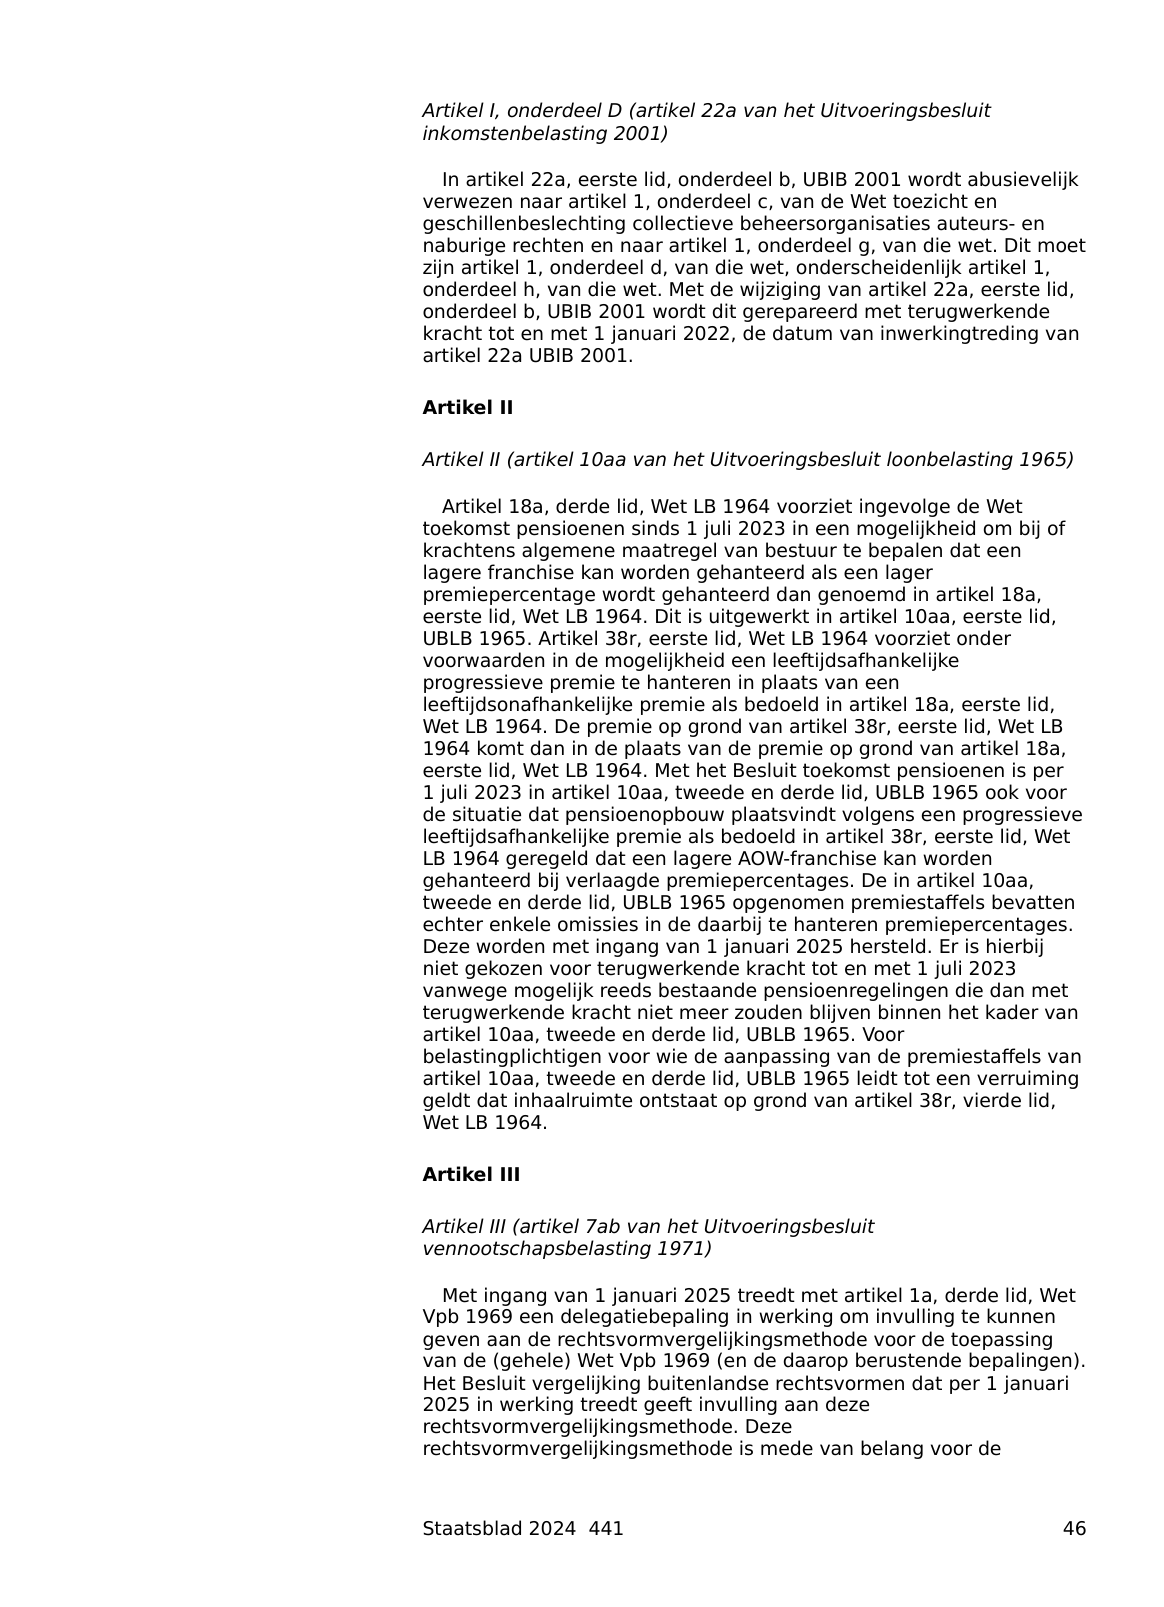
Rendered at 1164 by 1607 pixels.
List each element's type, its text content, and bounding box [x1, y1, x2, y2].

subtitle Artikel II [422, 397, 1087, 419]
subtitle Artikel I, onderdeel D (artikel 22a van het Uitvoeringsbesluit inkomstenbelasting 2001) [422, 100, 1087, 144]
subtitle Artikel II (artikel 10aa van het Uitvoeringsbesluit loonbelasting 1965) [422, 449, 1087, 471]
subtitle Artikel III [422, 1163, 1087, 1186]
subtitle Artikel III (artikel 7ab van het Uitvoeringsbesluit vennootschapsbelasting 1971) [422, 1216, 1087, 1259]
text Artikel 18a, derde lid, Wet LB 1964 voorziet ingevolge de Wet toekomst pensioenen sinds 1 juli 2023 in een mogelijkheid om bij of krachtens algemene maatregel van bestuur te bepalen dat een lagere franchise kan worden gehanteerd als een lager premiepercentage wordt gehanteerd dan genoemd in artikel 18a, eerste lid, Wet LB 1964. Dit is uitgewerkt in artikel 10aa, eerste lid, UBLB 1965. Artikel 38r, eerste lid, Wet LB 1964 voorziet onder voorwaarden in de mogelijkheid een leeftijdsafhankelijke progressieve premie te hanteren in plaats van een leeftijdsonafhankelijke premie als bedoeld in artikel 18a, eerste lid, Wet LB 1964. De premie op grond van artikel 38r, eerste lid, Wet LB 1964 komt dan in de plaats van de premie op grond van artikel 18a, eerste lid, Wet LB 1964. Met het Besluit toekomst pensioenen is per 1 juli 2023 in artikel 10aa, tweede en derde lid, UBLB 1965 ook voor de situatie dat pensioenopbouw plaatsvindt volgens een progressieve leeftijdsafhankelijke premie als bedoeld in artikel 38r, eerste lid, Wet LB 1964 geregeld dat een lagere AOW-franchise kan worden gehanteerd bij verlaagde premiepercentages. De in artikel 10aa, tweede en derde lid, UBLB 1965 opgenomen premiestaffels bevatten echter enkele omissies in de daarbij te hanteren premiepercentages. Deze worden met ingang van 1 januari 2025 hersteld. Er is hierbij niet gekozen voor terugwerkende kracht tot en met 1 juli 2023 vanwege mogelijk reeds bestaande pensioenregelingen die dan met terugwerkende kracht niet meer zouden blijven binnen het kader van artikel 10aa, tweede en derde lid, UBLB 1965. Voor belastingplichtigen voor wie de aanpassing van de premiestaffels van artikel 10aa, tweede en derde lid, UBLB 1965 leidt tot een verruiming geldt dat inhaalruimte ontstaat op grond van artikel 38r, vierde lid, Wet LB 1964. [422, 496, 1087, 1133]
text In artikel 22a, eerste lid, onderdeel b, UBIB 2001 wordt abusievelijk verwezen naar artikel 1, onderdeel c, van de Wet toezicht en geschillenbeslechting collectieve beheersorganisaties auteurs- en naburige rechten en naar artikel 1, onderdeel g, van die wet. Dit moet zijn artikel 1, onderdeel d, van die wet, onderscheidenlijk artikel 1, onderdeel h, van die wet. Met de wijziging van artikel 22a, eerste lid, onderdeel b, UBIB 2001 wordt dit gerepareerd met terugwerkende kracht tot en met 1 januari 2022, de datum van inwerkingtreding van artikel 22a UBIB 2001. [422, 169, 1087, 367]
text Met ingang van 1 januari 2025 treedt met artikel 1a, derde lid, Wet Vpb 1969 een delegatiebepaling in werking om invulling te kunnen geven aan de rechtsvormvergelijkingsmethode voor de toepassing van de (gehele) Wet Vpb 1969 (en de daarop berustende bepalingen). Het Besluit vergelijking buitenlandse rechtsvormen dat per 1 januari 2025 in werking treedt geeft invulling aan deze rechtsvormvergelijkingsmethode. Deze rechtsvormvergelijkingsmethode is mede van belang voor de [422, 1284, 1087, 1460]
